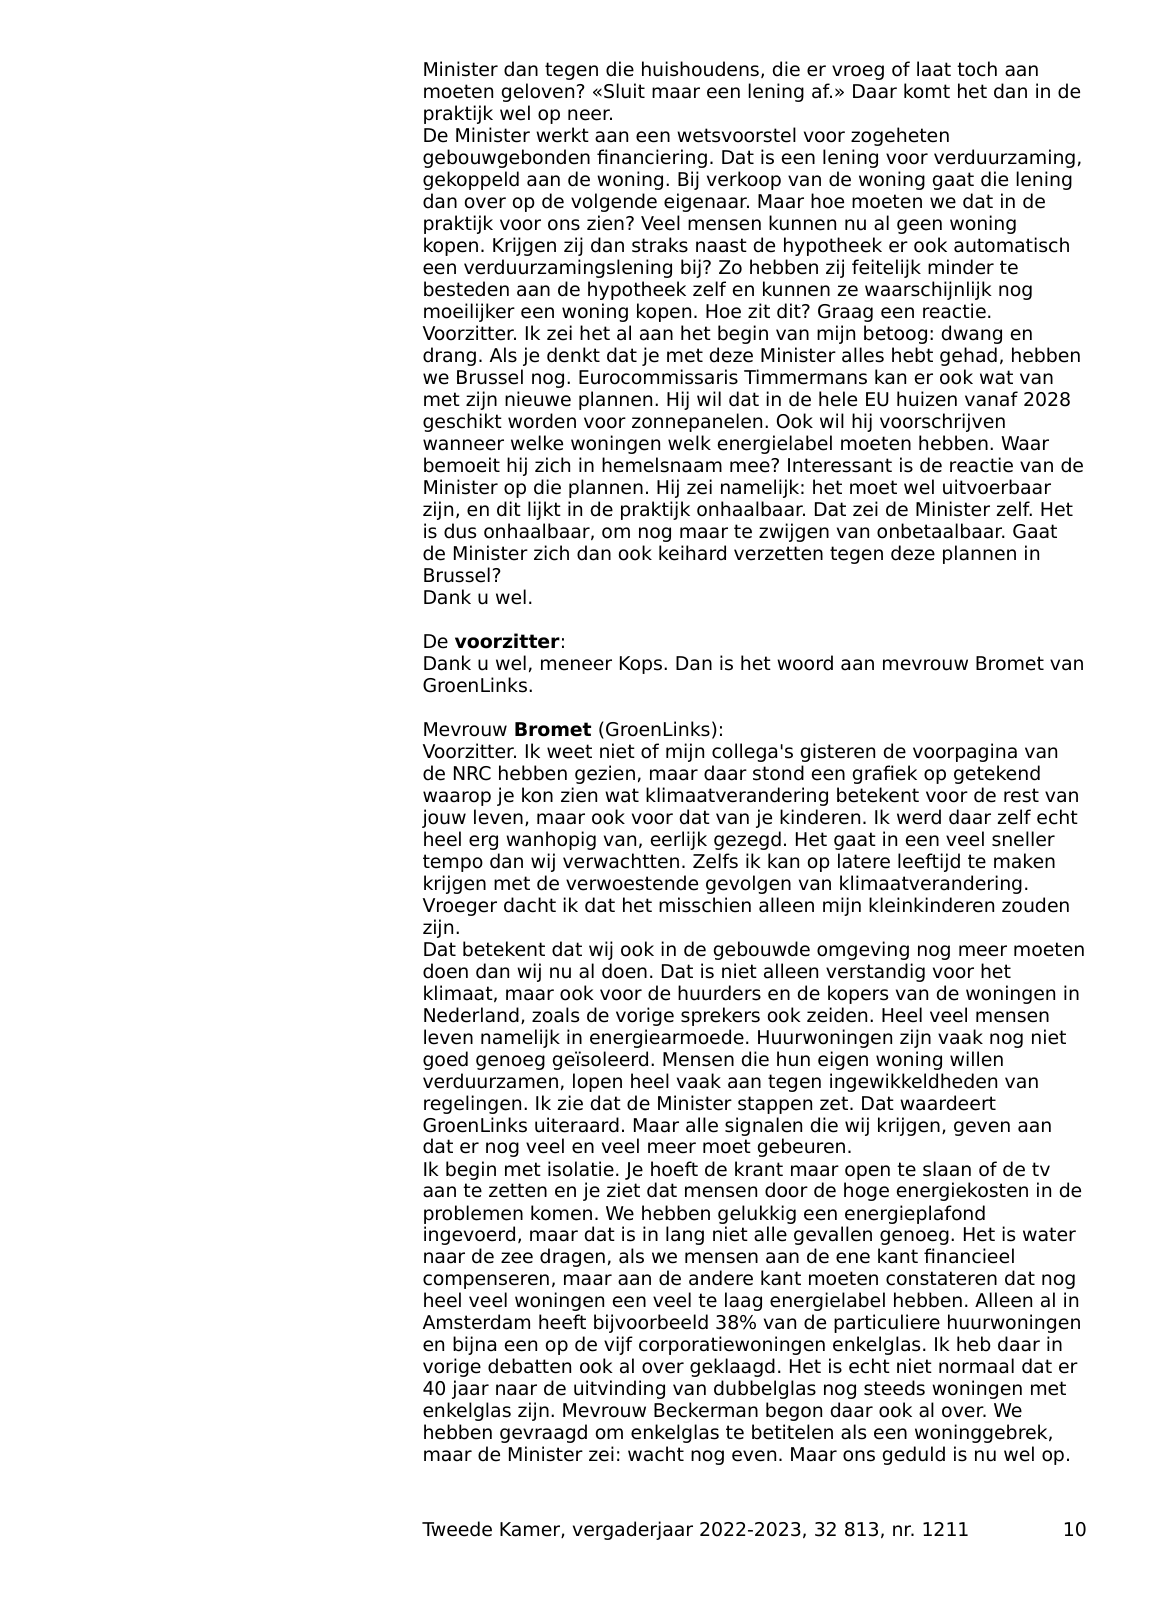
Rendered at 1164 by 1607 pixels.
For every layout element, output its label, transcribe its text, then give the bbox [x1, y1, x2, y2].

text De voorzitter: [422, 631, 1087, 653]
text Voorzitter. Ik weet niet of mijn collega's gisteren de voorpagina van de NRC hebben gezien, maar daar stond een grafiek op getekend waarop je kon zien wat klimaatverandering betekent voor de rest van jouw leven, maar ook voor dat van je kinderen. Ik werd daar zelf echt heel erg wanhopig van, eerlijk gezegd. Het gaat in een veel sneller tempo dan wij verwachtten. Zelfs ik kan op latere leeftijd te maken krijgen met de verwoestende gevolgen van klimaatverandering. Vroeger dacht ik dat het misschien alleen mijn kleinkinderen zouden zijn. [422, 741, 1087, 939]
text De Minister werkt aan een wetsvoorstel voor zogeheten gebouwgebonden financiering. Dat is een lening voor verduurzaming, gekoppeld aan de woning. Bij verkoop van de woning gaat die lening dan over op de volgende eigenaar. Maar hoe moeten we dat in de praktijk voor ons zien? Veel mensen kunnen nu al geen woning kopen. Krijgen zij dan straks naast de hypotheek er ook automatisch een verduurzamingslening bij? Zo hebben zij feitelijk minder te besteden aan de hypotheek zelf en kunnen ze waarschijnlijk nog moeilijker een woning kopen. Hoe zit dit? Graag een reactie. [422, 125, 1087, 323]
text Voorzitter. Ik zei het al aan het begin van mijn betoog: dwang en drang. Als je denkt dat je met deze Minister alles hebt gehad, hebben we Brussel nog. Eurocommissaris Timmermans kan er ook wat van met zijn nieuwe plannen. Hij wil dat in de hele EU huizen vanaf 2028 geschikt worden voor zonnepanelen. Ook wil hij voorschrijven wanneer welke woningen welk energielabel moeten hebben. Waar bemoeit hij zich in hemelsnaam mee? Interessant is de reactie van de Minister op die plannen. Hij zei namelijk: het moet wel uitvoerbaar zijn, en dit lijkt in de praktijk onhaalbaar. Dat zei de Minister zelf. Het is dus onhaalbaar, om nog maar te zwijgen van onbetaalbaar. Gaat de Minister zich dan ook keihard verzetten tegen deze plannen in Brussel? [422, 323, 1087, 587]
text Dank u wel, meneer Kops. Dan is het woord aan mevrouw Bromet van GroenLinks. [422, 653, 1087, 697]
text Ik begin met isolatie. Je hoeft de krant maar open te slaan of de tv aan te zetten en je ziet dat mensen door de hoge energiekosten in de problemen komen. We hebben gelukkig een energieplafond ingevoerd, maar dat is in lang niet alle gevallen genoeg. Het is water naar de zee dragen, als we mensen aan de ene kant financieel compenseren, maar aan de andere kant moeten constateren dat nog heel veel woningen een veel te laag energielabel hebben. Alleen al in Amsterdam heeft bijvoorbeeld 38% van de particuliere huurwoningen en bijna een op de vijf corporatiewoningen enkelglas. Ik heb daar in vorige debatten ook al over geklaagd. Het is echt niet normaal dat er 40 jaar naar de uitvinding van dubbelglas nog steeds woningen met enkelglas zijn. Mevrouw Beckerman begon daar ook al over. We hebben gevraagd om enkelglas te betitelen als een woninggebrek, maar de Minister zei: wacht nog even. Maar ons geduld is nu wel op. [422, 1158, 1087, 1466]
text Dat betekent dat wij ook in de gebouwde omgeving nog meer moeten doen dan wij nu al doen. Dat is niet alleen verstandig voor het klimaat, maar ook voor de huurders en de kopers van de woningen in Nederland, zoals de vorige sprekers ook zeiden. Heel veel mensen leven namelijk in energiearmoede. Huurwoningen zijn vaak nog niet goed genoeg geïsoleerd. Mensen die hun eigen woning willen verduurzamen, lopen heel vaak aan tegen ingewikkeldheden van regelingen. Ik zie dat de Minister stappen zet. Dat waardeert GroenLinks uiteraard. Maar alle signalen die wij krijgen, geven aan dat er nog veel en veel meer moet gebeuren. [422, 939, 1087, 1158]
text Mevrouw Bromet (GroenLinks): [422, 719, 1087, 741]
text Dank u wel. [422, 587, 1087, 608]
text Minister dan tegen die huishoudens, die er vroeg of laat toch aan moeten geloven? «Sluit maar een lening af.» Daar komt het dan in de praktijk wel op neer. [422, 59, 1087, 125]
